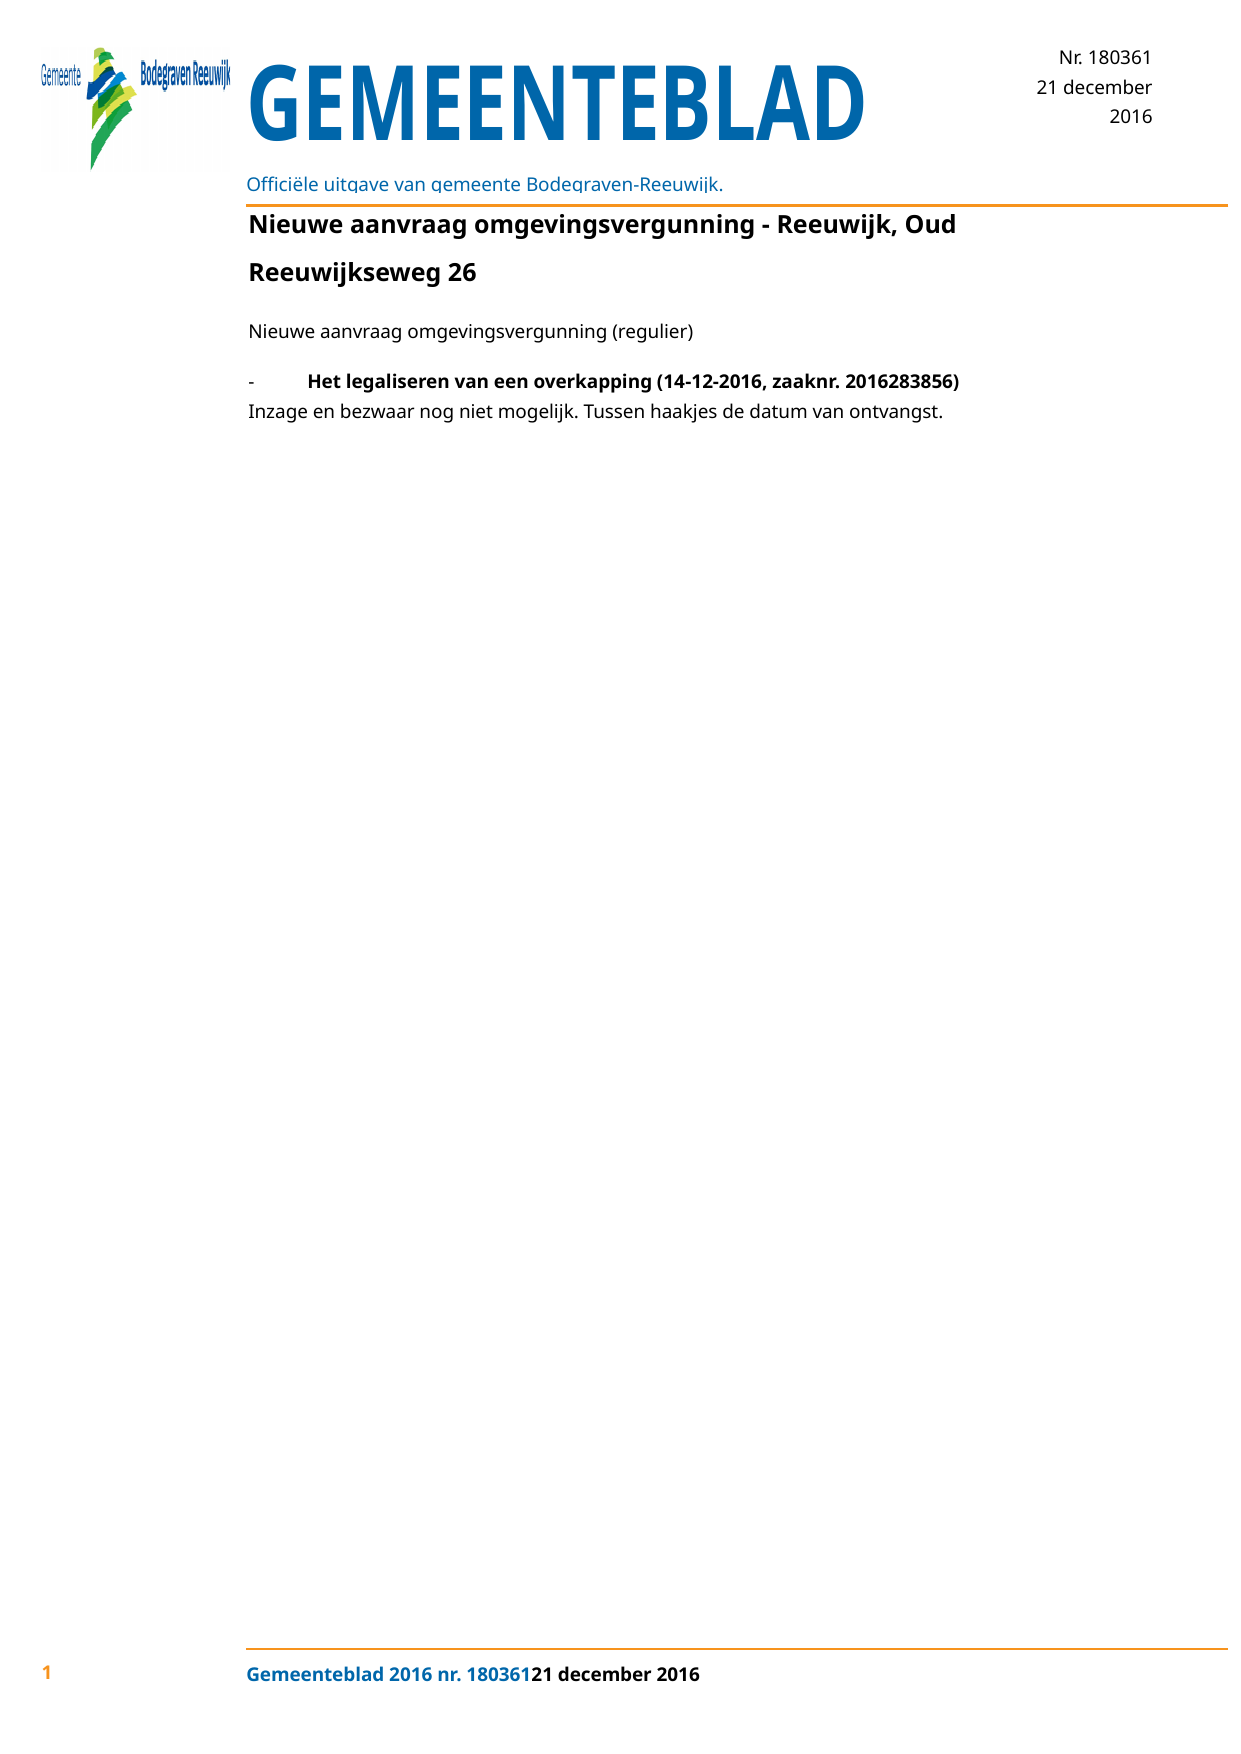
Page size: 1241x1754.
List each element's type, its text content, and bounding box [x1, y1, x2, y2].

text Inzage en bezwaar nog niet mogelijk. Tussen haakjes de datum van ontvangst. [248, 398, 1152, 424]
list Het legaliseren van een overkapping (14‑12‑2016, zaaknr. 2016283856) [248, 368, 1152, 394]
picture [41, 47, 231, 172]
text Nieuwe aanvraag omgevingsvergunning - Reeuwijk, Oud Reeuwijkseweg 26 [248, 207, 1152, 288]
text Nieuwe aanvraag omgevingsvergunning (regulier) [248, 318, 1152, 344]
